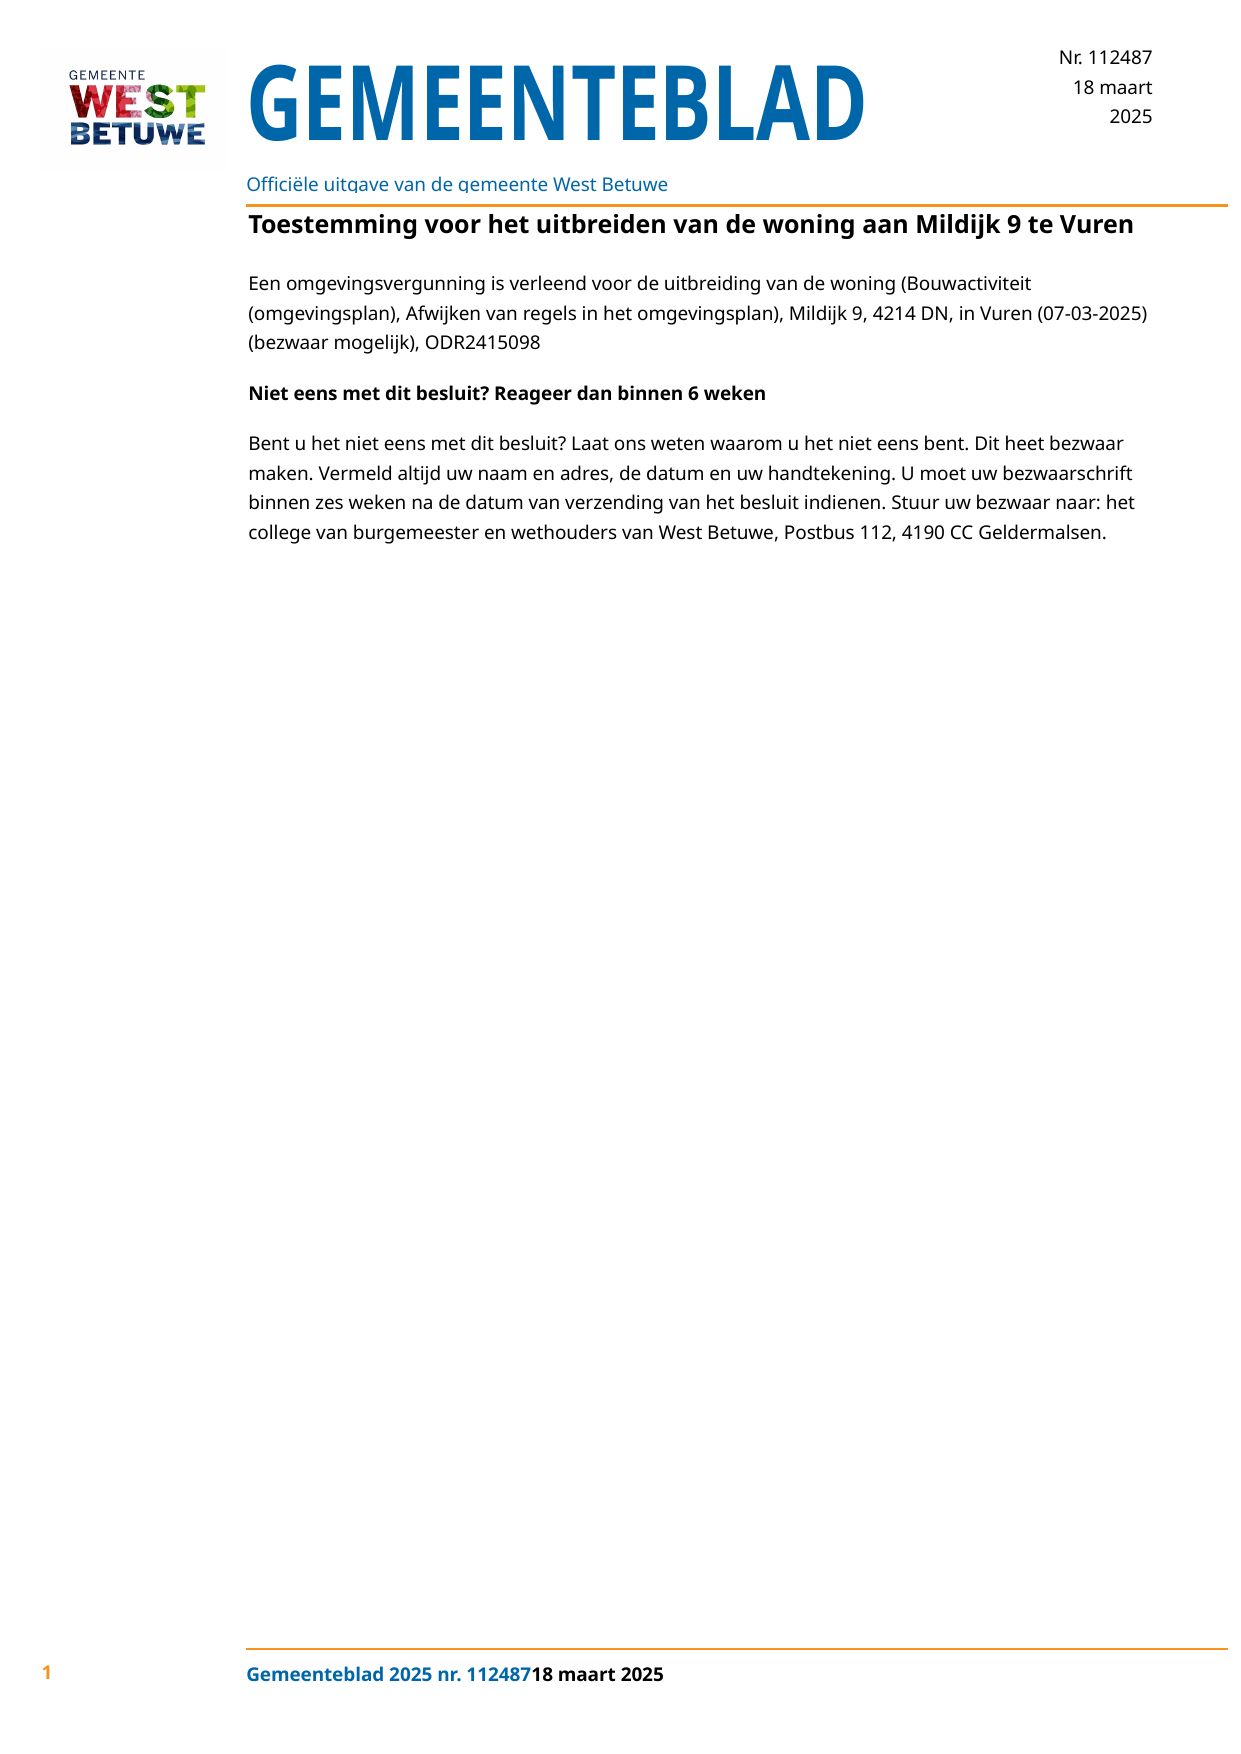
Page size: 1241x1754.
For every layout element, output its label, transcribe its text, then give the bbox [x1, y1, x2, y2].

text Een omgevingsvergunning is verleend voor de uitbreiding van de woning (Bouwactiviteit (omgevingsplan), Afwijken van regels in het omgevingsplan), Mildijk 9, 4214 DN, in Vuren (07-03-2025) (bezwaar mogelijk), ODR2415098 [248, 270, 1152, 355]
text Toestemming voor het uitbreiden van de woning aan Mildijk 9 te Vuren [248, 207, 1152, 241]
picture [41, 47, 231, 172]
text Niet eens met dit besluit? Reageer dan binnen 6 weken [248, 380, 1152, 406]
text Bent u het niet eens met dit besluit? Laat ons weten waarom u het niet eens bent. Dit heet bezwaar maken. Vermeld altijd uw naam en adres, de datum en uw handtekening. U moet uw bezwaarschrift binnen zes weken na de datum van verzending van het besluit indienen. Stuur uw bezwaar naar: het college van burgemeester en wethouders van West Betuwe, Postbus 112, 4190 CC Geldermalsen. [248, 430, 1152, 545]
